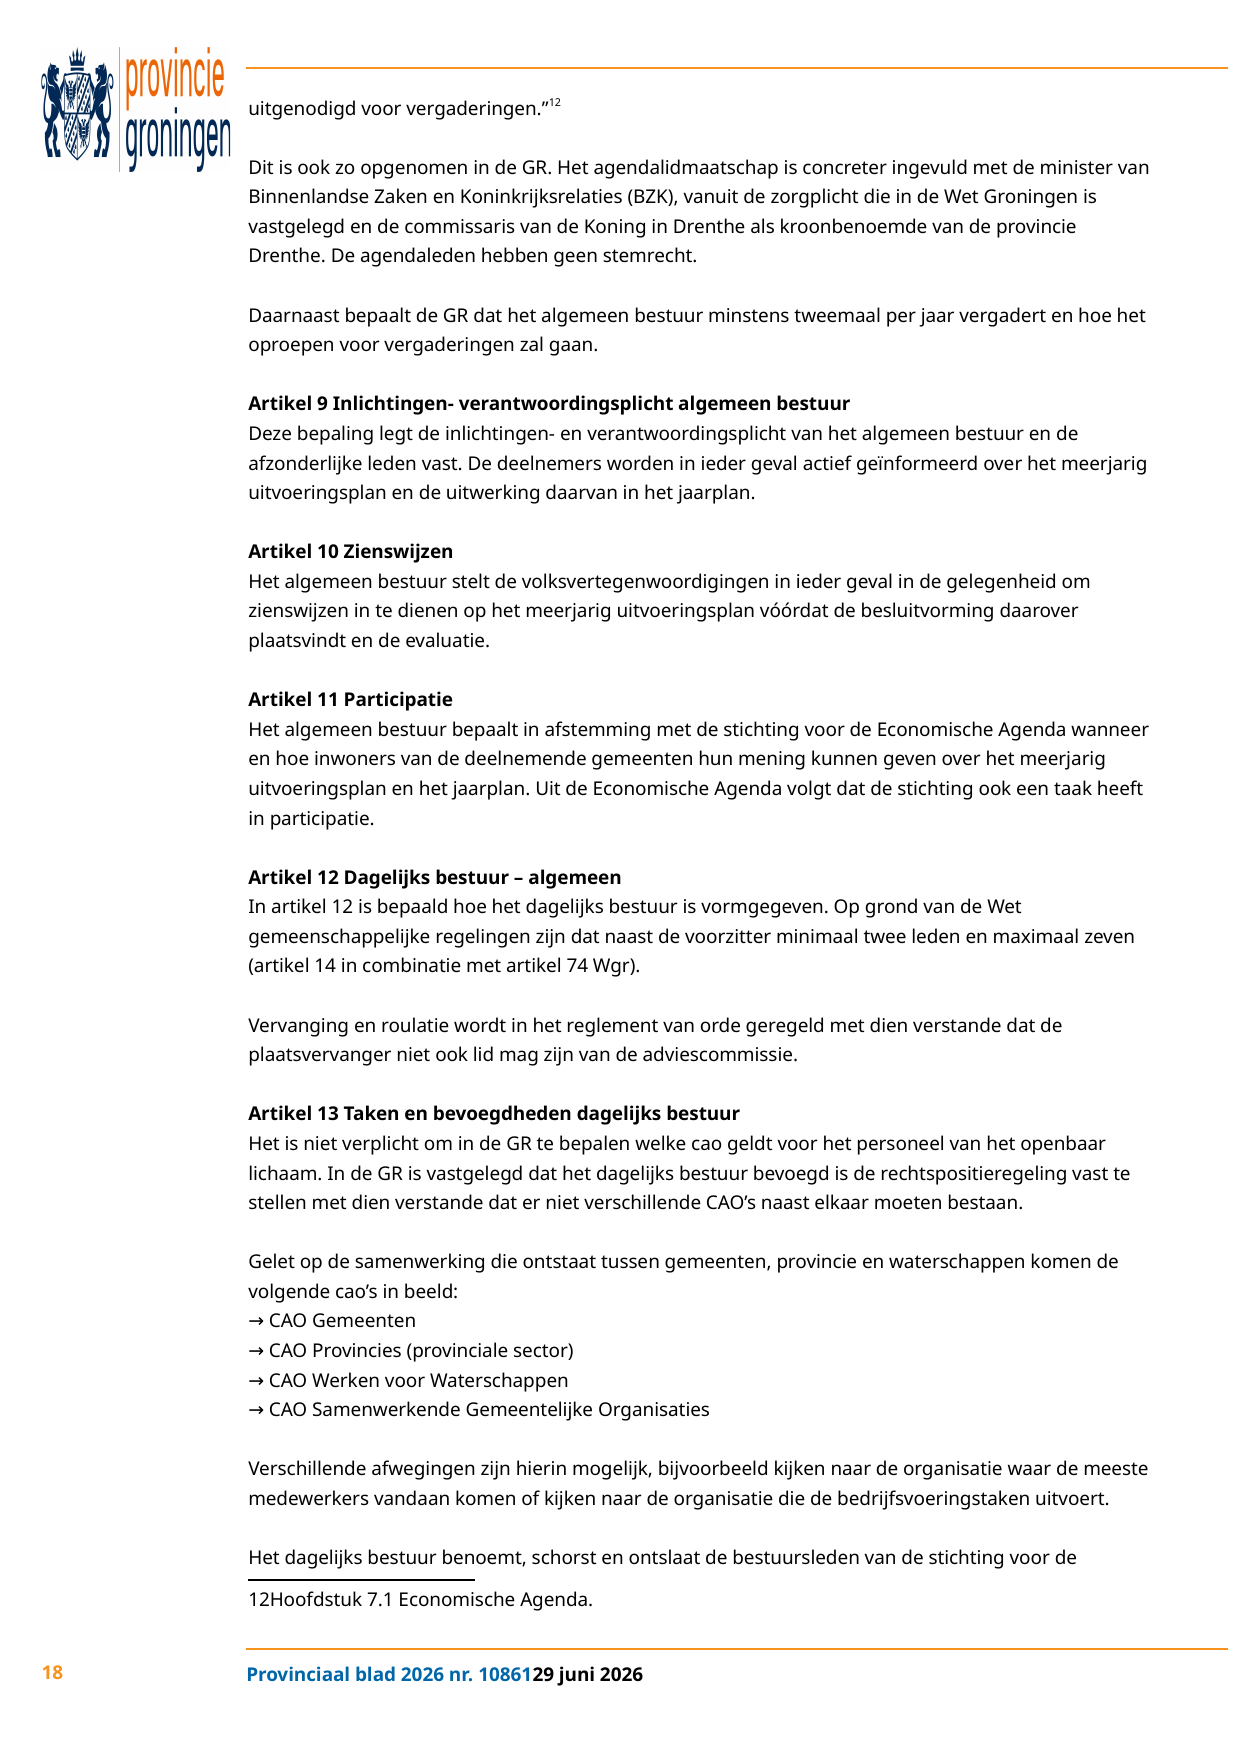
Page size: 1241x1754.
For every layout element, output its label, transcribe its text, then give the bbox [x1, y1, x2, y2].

text Deze bepaling legt de inlichtingen- en verantwoordingsplicht van het algemeen bestuur en de afzonderlijke leden vast. De deelnemers worden in ieder geval actief geïnformeerd over het meerjarig uitvoeringsplan en de uitwerking daarvan in het jaarplan. [248, 420, 1152, 505]
text Vervanging en roulatie wordt in het reglement van orde geregeld met dien verstande dat de plaatsvervanger niet ook lid mag zijn van de adviescommissie. [248, 1012, 1152, 1067]
text uitgenodigd voor vergaderingen.” [248, 95, 1152, 121]
text → CAO Werken voor Waterschappen [248, 1367, 1152, 1393]
text Artikel 10 Zienswijzen [248, 538, 1152, 564]
text → CAO Samenwerkende Gemeentelijke Organisaties [248, 1396, 1152, 1422]
text Het algemeen bestuur stelt de volksvertegenwoordigingen in ieder geval in de gelegenheid om zienswijzen in te dienen op het meerjarig uitvoeringsplan vóórdat de besluitvorming daarover plaatsvindt en de evaluatie. [248, 568, 1152, 653]
text Artikel 13 Taken en bevoegdheden dagelijks bestuur [248, 1101, 1152, 1126]
text Het is niet verplicht om in de GR te bepalen welke cao geldt voor het personeel van het openbaar lichaam. In de GR is vastgelegd dat het dagelijks bestuur bevoegd is de rechtspositieregeling vast te stellen met dien verstande dat er niet verschillende CAO’s naast elkaar moeten bestaan. [248, 1130, 1152, 1215]
text In artikel 12 is bepaald hoe het dagelijks bestuur is vormgegeven. Op grond van de Wet gemeenschappelijke regelingen zijn dat naast de voorzitter minimaal twee leden en maximaal zeven (artikel 14 in combinatie met artikel 74 Wgr). [248, 893, 1152, 978]
text Daarnaast bepaalt de GR dat het algemeen bestuur minstens tweemaal per jaar vergadert en hoe het oproepen voor vergaderingen zal gaan. [248, 302, 1152, 357]
text Het algemeen bestuur bepaalt in afstemming met de stichting voor de Economische Agenda wanneer en hoe inwoners van de deelnemende gemeenten hun mening kunnen geven over het meerjarig uitvoeringsplan en het jaarplan. Uit de Economische Agenda volgt dat de stichting ook een taak heeft in participatie. [248, 716, 1152, 831]
text Artikel 12 Dagelijks bestuur – algemeen [248, 864, 1152, 890]
text Hoofdstuk 7.1 Economische Agenda. [248, 1586, 1152, 1612]
text Artikel 9 Inlichtingen- verantwoordingsplicht algemeen bestuur [248, 391, 1152, 416]
text Dit is ook zo opgenomen in de GR. Het agendalidmaatschap is concreter ingevuld met de minister van Binnenlandse Zaken en Koninkrijksrelaties (BZK), vanuit de zorgplicht die in de Wet Groningen is vastgelegd en de commissaris van de Koning in Drenthe als kroonbenoemde van de provincie Drenthe. De agendaleden hebben geen stemrecht. [248, 154, 1152, 268]
text Het dagelijks bestuur benoemt, schorst en ontslaat de bestuursleden van de stichting voor de [248, 1544, 1152, 1570]
text → CAO Provincies (provinciale sector) [248, 1337, 1152, 1363]
text Artikel 11 Participatie [248, 686, 1152, 712]
text → CAO Gemeenten [248, 1308, 1152, 1333]
text Gelet op de samenwerking die ontstaat tussen gemeenten, provincie en waterschappen komen de volgende cao’s in beeld: [248, 1248, 1152, 1304]
text Verschillende afwegingen zijn hierin mogelijk, bijvoorbeeld kijken naar de organisatie waar de meeste medewerkers vandaan komen of kijken naar de organisatie die de bedrijfsvoeringstaken uitvoert. [248, 1456, 1152, 1511]
picture [41, 47, 231, 172]
